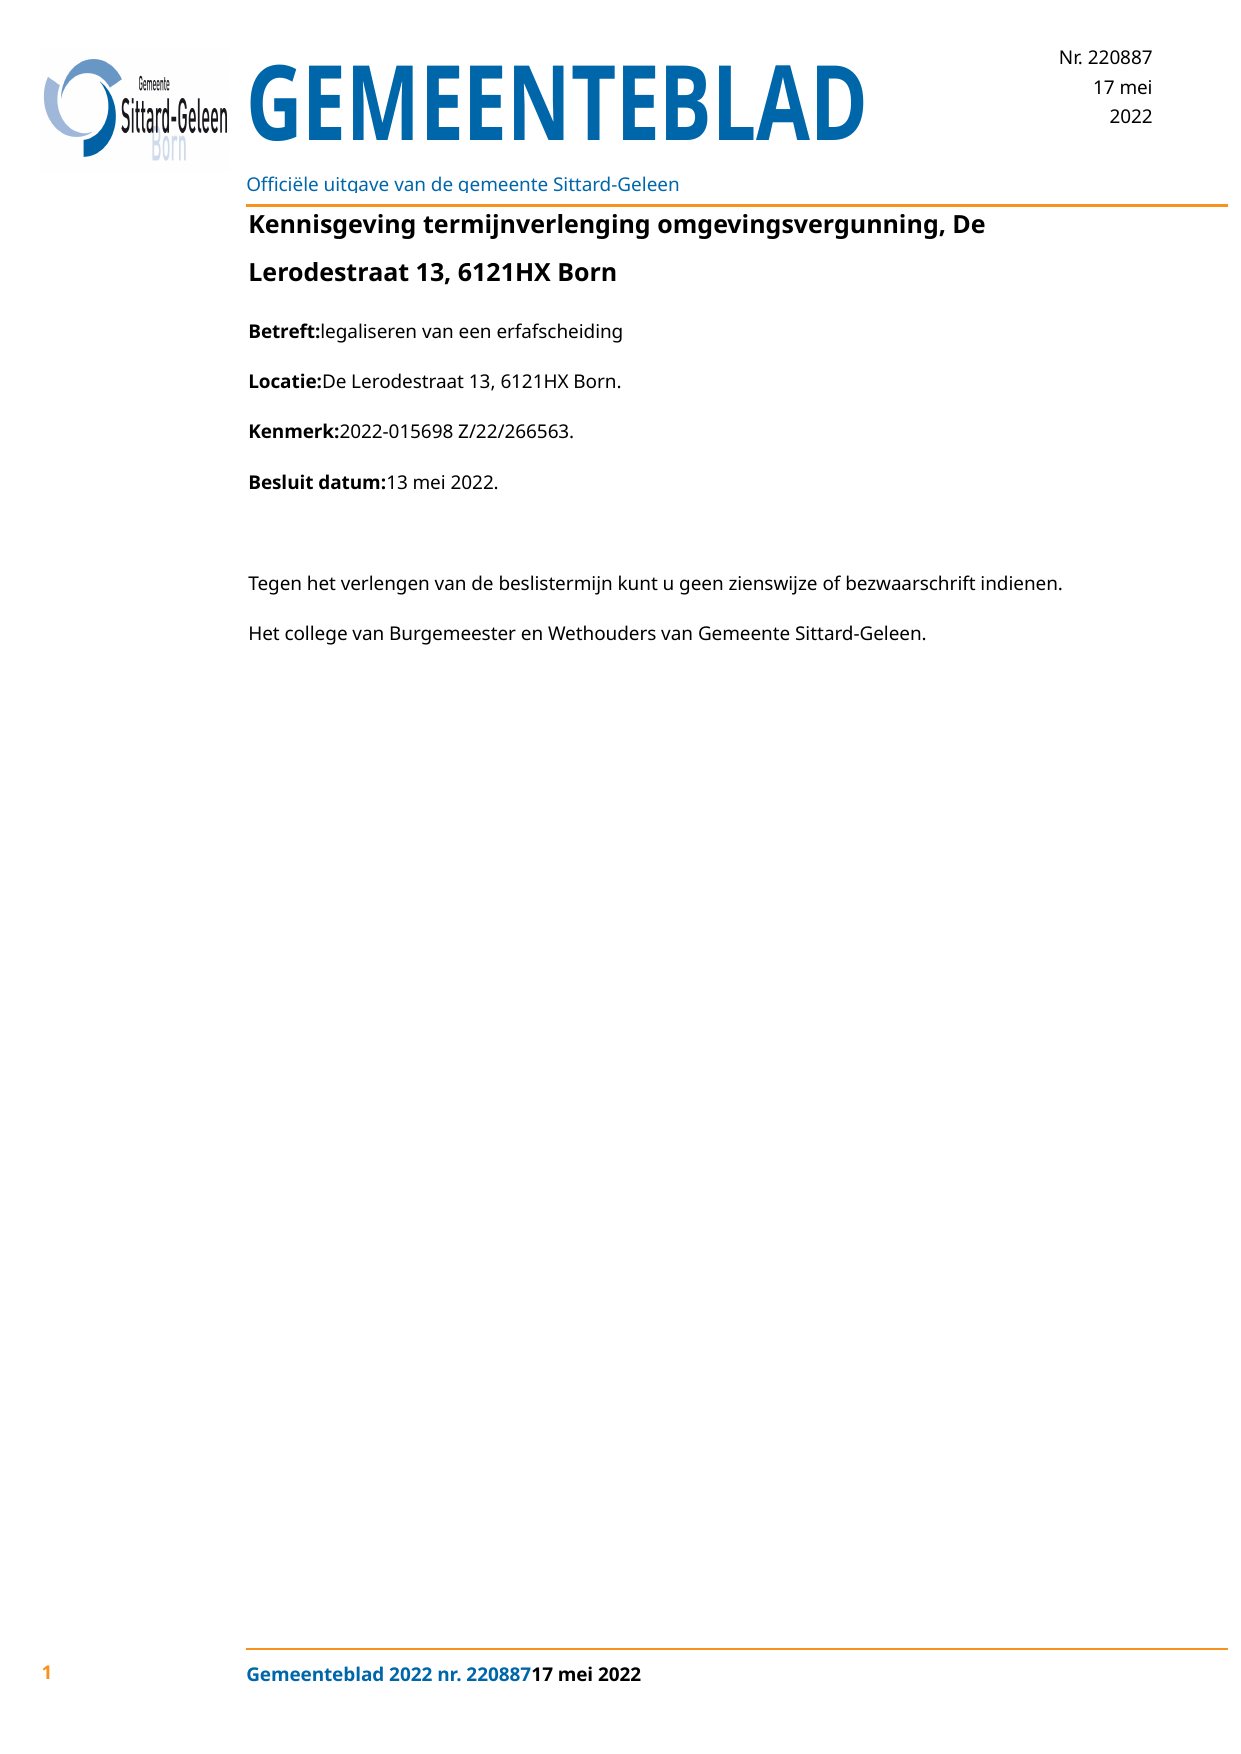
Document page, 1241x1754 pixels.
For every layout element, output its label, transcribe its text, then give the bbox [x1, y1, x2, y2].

text Kennisgeving termijnverlenging omgevingsvergunning, De Lerodestraat 13, 6121HX Born [248, 207, 1152, 288]
text Betreft:legaliseren van een erfafscheiding [248, 318, 1152, 344]
text Besluit datum:13 mei 2022. [248, 469, 1152, 495]
text Het college van Burgemeester en Wethouders van Gemeente Sittard-Geleen. [248, 620, 1152, 646]
text Kenmerk:2022-015698 Z/22/266563. [248, 419, 1152, 444]
picture [41, 47, 231, 172]
text Tegen het verlengen van de beslistermijn kunt u geen zienswijze of bezwaarschrift indienen. [248, 570, 1152, 596]
text Locatie:De Lerodestraat 13, 6121HX Born. [248, 368, 1152, 394]
